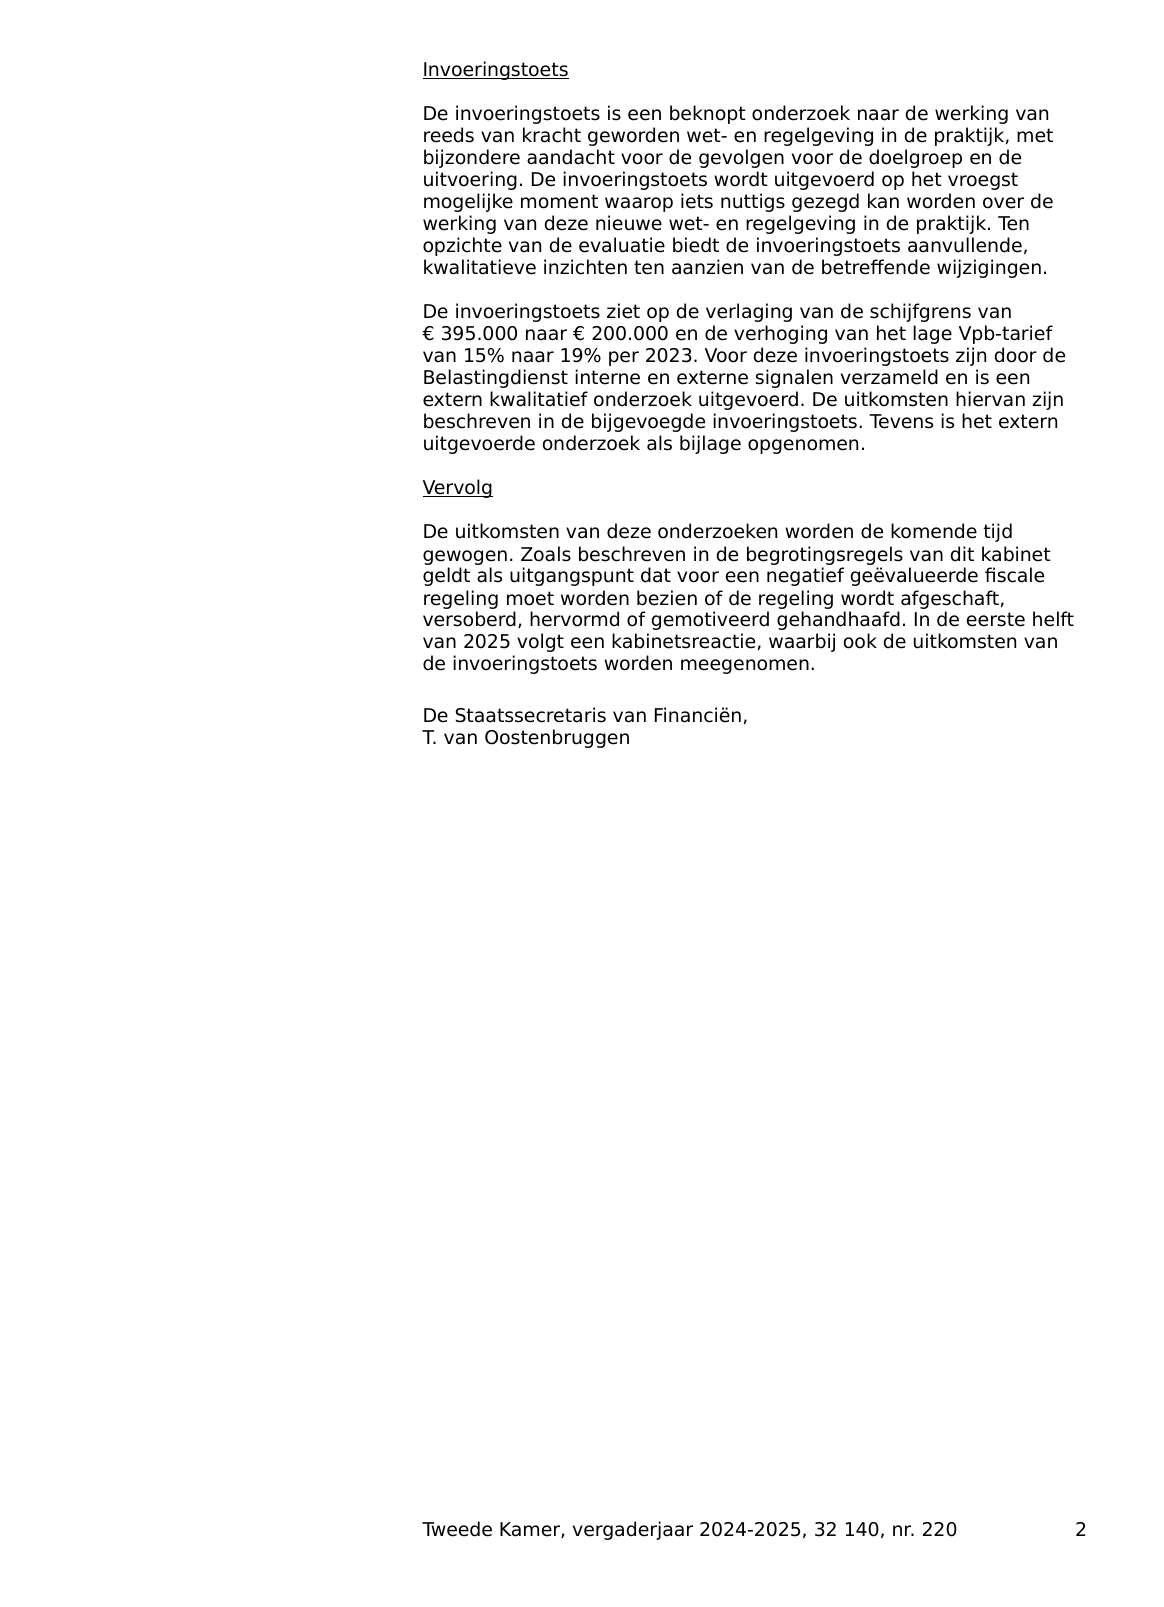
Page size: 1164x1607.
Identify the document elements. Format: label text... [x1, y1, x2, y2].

subtitle Vervolg [422, 477, 1087, 499]
text De Staatssecretaris van Financiën, T. van Oostenbruggen [422, 705, 1087, 749]
text De uitkomsten van deze onderzoeken worden de komende tijd gewogen. Zoals beschreven in de begrotingsregels van dit kabinet geldt als uitgangspunt dat voor een negatief geëvalueerde fiscale regeling moet worden bezien of de regeling wordt afgeschaft, versoberd, hervormd of gemotiveerd gehandhaafd. In de eerste helft van 2025 volgt een kabinetsreactie, waarbij ook de uitkomsten van de invoeringstoets worden meegenomen. [422, 521, 1087, 675]
text De invoeringstoets is een beknopt onderzoek naar de werking van reeds van kracht geworden wet- en regelgeving in de praktijk, met bijzondere aandacht voor de gevolgen voor de doelgroep en de uitvoering. De invoeringstoets wordt uitgevoerd op het vroegst mogelijke moment waarop iets nuttigs gezegd kan worden over de werking van deze nieuwe wet- en regelgeving in de praktijk. Ten opzichte van de evaluatie biedt de invoeringstoets aanvullende, kwalitatieve inzichten ten aanzien van de betreffende wijzigingen. [422, 103, 1087, 279]
subtitle Invoeringstoets [422, 59, 1087, 81]
text De invoeringstoets ziet op de verlaging van de schijfgrens van € 395.000 naar € 200.000 en de verhoging van het lage Vpb-tarief van 15% naar 19% per 2023. Voor deze invoeringstoets zijn door de Belastingdienst interne en externe signalen verzameld en is een extern kwalitatief onderzoek uitgevoerd. De uitkomsten hiervan zijn beschreven in de bijgevoegde invoeringstoets. Tevens is het extern uitgevoerde onderzoek als bijlage opgenomen. [422, 301, 1087, 455]
